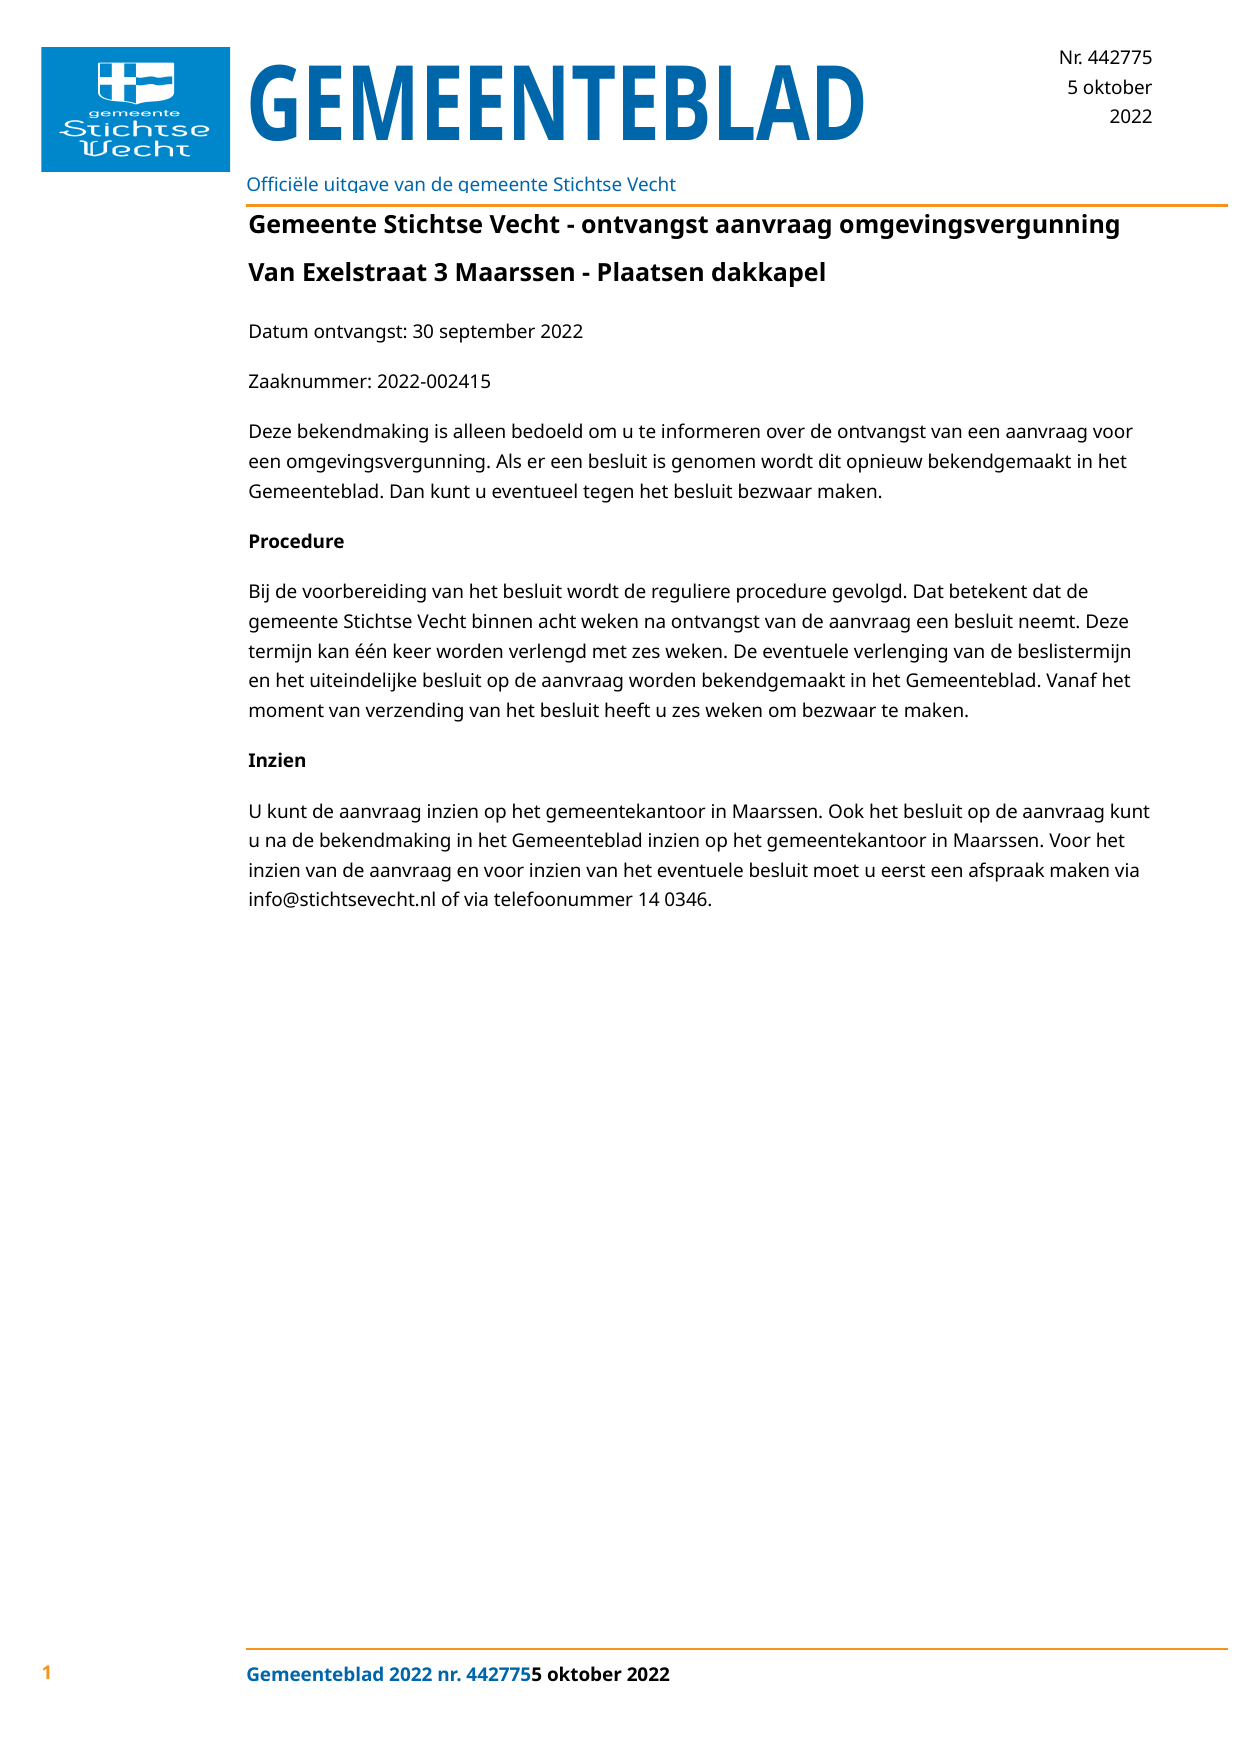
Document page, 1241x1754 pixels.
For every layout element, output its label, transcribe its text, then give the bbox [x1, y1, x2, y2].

text Datum ontvangst: 30 september 2022 [248, 318, 1152, 344]
picture [137, 63, 174, 103]
text Zaaknummer: 2022-002415 [248, 368, 1152, 394]
text Deze bekendmaking is alleen bedoeld om u te informeren over de ontvangst van een aanvraag voor een omgevingsvergunning. Als er een besluit is genomen wordt dit opnieuw bekendgemaakt in het Gemeenteblad. Dan kunt u eventueel tegen het besluit bezwaar maken. [248, 419, 1152, 504]
text Procedure [248, 528, 1152, 554]
text Inzien [248, 747, 1152, 773]
picture [99, 63, 135, 101]
text Bij de voorbereiding van het besluit wordt de reguliere procedure gevolgd. Dat betekent dat de gemeente Stichtse Vecht binnen acht weken na ontvangst van de aanvraag een besluit neemt. Deze termijn kan één keer worden verlengd met zes weken. De eventuele verlenging van de beslistermijn en het uiteindelijke besluit op de aanvraag worden bekendgemaakt in het Gemeenteblad. Vanaf het moment van verzending van het besluit heeft u zes weken om bezwaar te maken. [248, 579, 1152, 723]
text U kunt de aanvraag inzien op het gemeentekantoor in Maarssen. Ook het besluit op de aanvraag kunt u na de bekendmaking in het Gemeenteblad inzien op het gemeentekantoor in Maarssen. Voor het inzien van de aanvraag en voor inzien van het eventuele besluit moet u eerst een afspraak maken via info@stichtsevecht.nl of via telefoonummer 14 0346. [248, 798, 1152, 912]
text Gemeente Stichtse Vecht - ontvangst aanvraag omgevingsvergunning Van Exelstraat 3 Maarssen - Plaatsen dakkapel [248, 207, 1152, 288]
